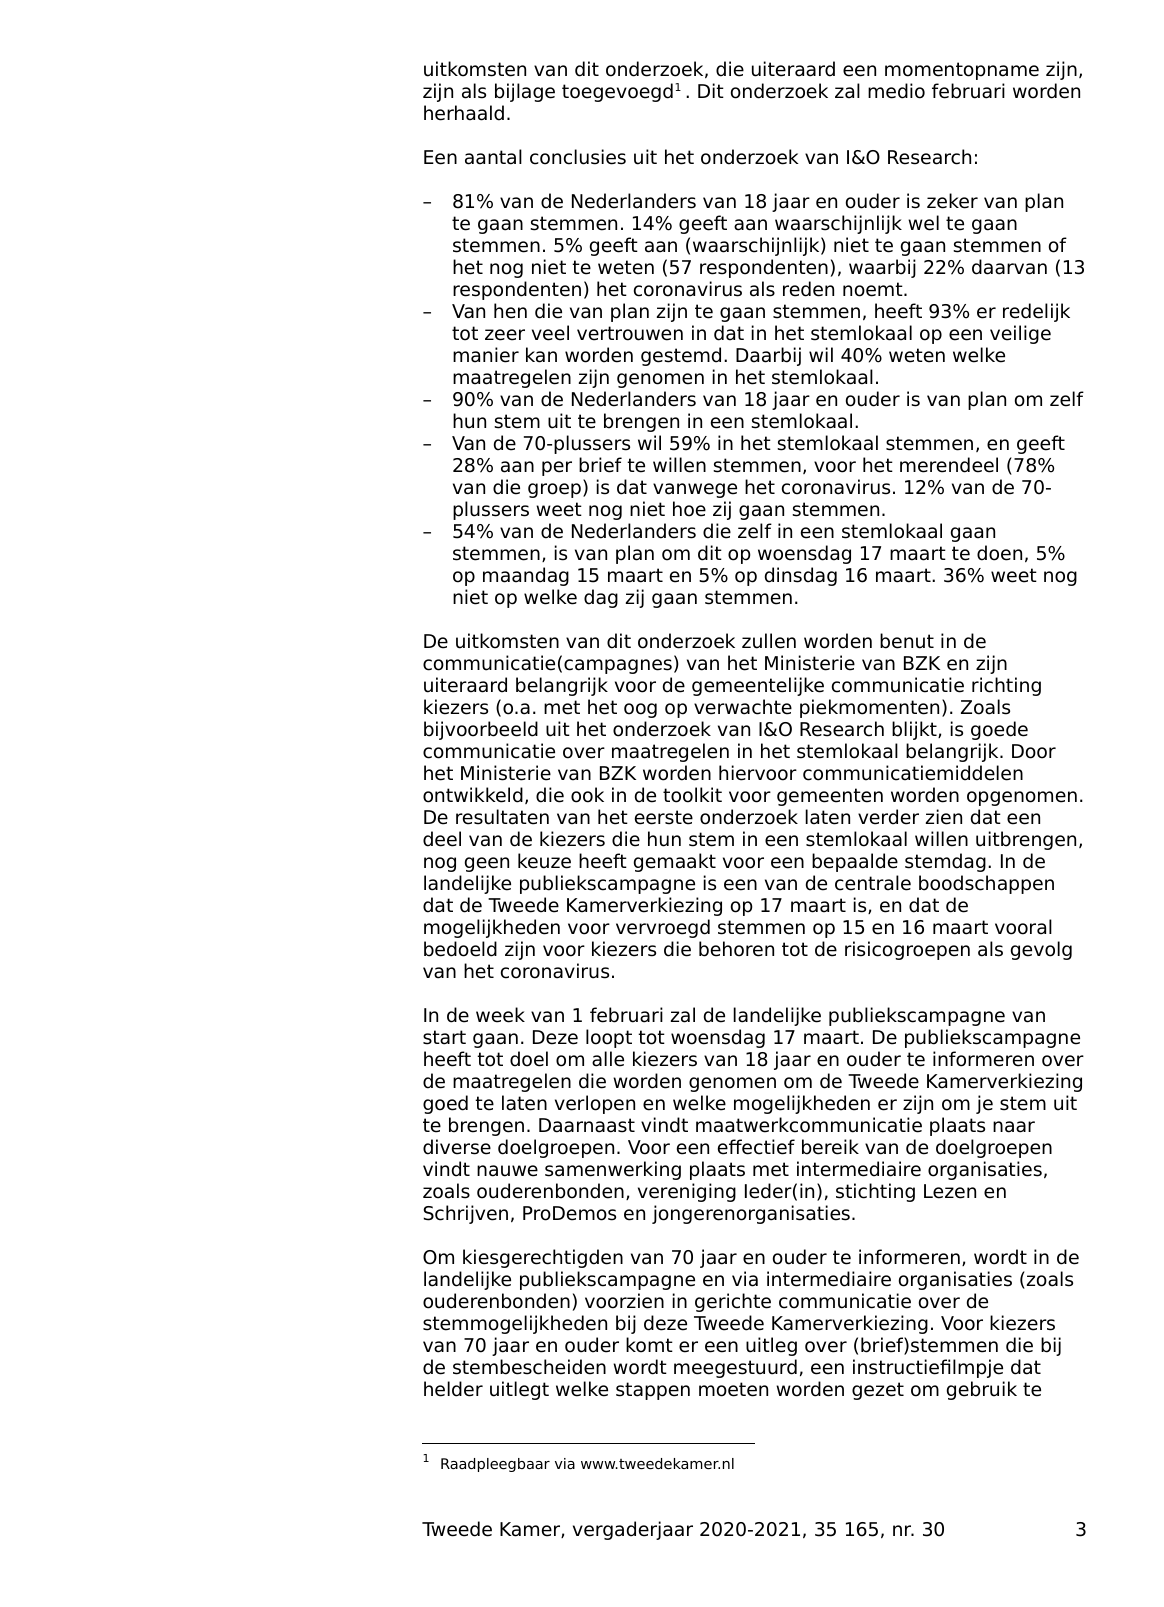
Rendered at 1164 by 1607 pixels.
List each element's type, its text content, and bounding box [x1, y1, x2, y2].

text Raadpleegbaar via www.tweedekamer.nl [422, 1452, 1087, 1474]
text uitkomsten van dit onderzoek, die uiteraard een momentopname zijn, zijn als bijlage toegevoegd. Dit onderzoek zal medio februari worden herhaald. [422, 59, 1087, 125]
text – 54% van de Nederlanders die zelf in een stemlokaal gaan stemmen, is van plan om dit op woensdag 17 maart te doen, 5% op maandag 15 maart en 5% op dinsdag 16 maart. 36% weet nog niet op welke dag zij gaan stemmen. [422, 521, 1087, 609]
text – 90% van de Nederlanders van 18 jaar en ouder is van plan om zelf hun stem uit te brengen in een stemlokaal. [422, 389, 1087, 433]
text Een aantal conclusies uit het onderzoek van I&O Research: [422, 147, 1087, 169]
text In de week van 1 februari zal de landelijke publiekscampagne van start gaan. Deze loopt tot woensdag 17 maart. De publiekscampagne heeft tot doel om alle kiezers van 18 jaar en ouder te informeren over de maatregelen die worden genomen om de Tweede Kamerverkiezing goed te laten verlopen en welke mogelijkheden er zijn om je stem uit te brengen. Daarnaast vindt maatwerkcommunicatie plaats naar diverse doelgroepen. Voor een effectief bereik van de doelgroepen vindt nauwe samenwerking plaats met intermediaire organisaties, zoals ouderenbonden, vereniging Ieder(in), stichting Lezen en Schrijven, ProDemos en jongerenorganisaties. [422, 1005, 1087, 1225]
text De uitkomsten van dit onderzoek zullen worden benut in de communicatie(campagnes) van het Ministerie van BZK en zijn uiteraard belangrijk voor de gemeentelijke communicatie richting kiezers (o.a. met het oog op verwachte piekmomenten). Zoals bijvoorbeeld uit het onderzoek van I&O Research blijkt, is goede communicatie over maatregelen in het stemlokaal belangrijk. Door het Ministerie van BZK worden hiervoor communicatiemiddelen ontwikkeld, die ook in de toolkit voor gemeenten worden opgenomen. De resultaten van het eerste onderzoek laten verder zien dat een deel van de kiezers die hun stem in een stemlokaal willen uitbrengen, nog geen keuze heeft gemaakt voor een bepaalde stemdag. In de landelijke publiekscampagne is een van de centrale boodschappen dat de Tweede Kamerverkiezing op 17 maart is, en dat de mogelijkheden voor vervroegd stemmen op 15 en 16 maart vooral bedoeld zijn voor kiezers die behoren tot de risicogroepen als gevolg van het coronavirus. [422, 631, 1087, 983]
text Om kiesgerechtigden van 70 jaar en ouder te informeren, wordt in de landelijke publiekscampagne en via intermediaire organisaties (zoals ouderenbonden) voorzien in gerichte communicatie over de stemmogelijkheden bij deze Tweede Kamerverkiezing. Voor kiezers van 70 jaar en ouder komt er een uitleg over (brief)stemmen die bij de stembescheiden wordt meegestuurd, een instructiefilmpje dat helder uitlegt welke stappen moeten worden gezet om gebruik te [422, 1247, 1087, 1401]
text – Van de 70-plussers wil 59% in het stemlokaal stemmen, en geeft 28% aan per brief te willen stemmen, voor het merendeel (78% van die groep) is dat vanwege het coronavirus. 12% van de 70-plussers weet nog niet hoe zij gaan stemmen. [422, 433, 1087, 521]
text – 81% van de Nederlanders van 18 jaar en ouder is zeker van plan te gaan stemmen. 14% geeft aan waarschijnlijk wel te gaan stemmen. 5% geeft aan (waarschijnlijk) niet te gaan stemmen of het nog niet te weten (57 respondenten), waarbij 22% daarvan (13 respondenten) het coronavirus als reden noemt. [422, 191, 1087, 301]
text – Van hen die van plan zijn te gaan stemmen, heeft 93% er redelijk tot zeer veel vertrouwen in dat in het stemlokaal op een veilige manier kan worden gestemd. Daarbij wil 40% weten welke maatregelen zijn genomen in het stemlokaal. [422, 301, 1087, 389]
